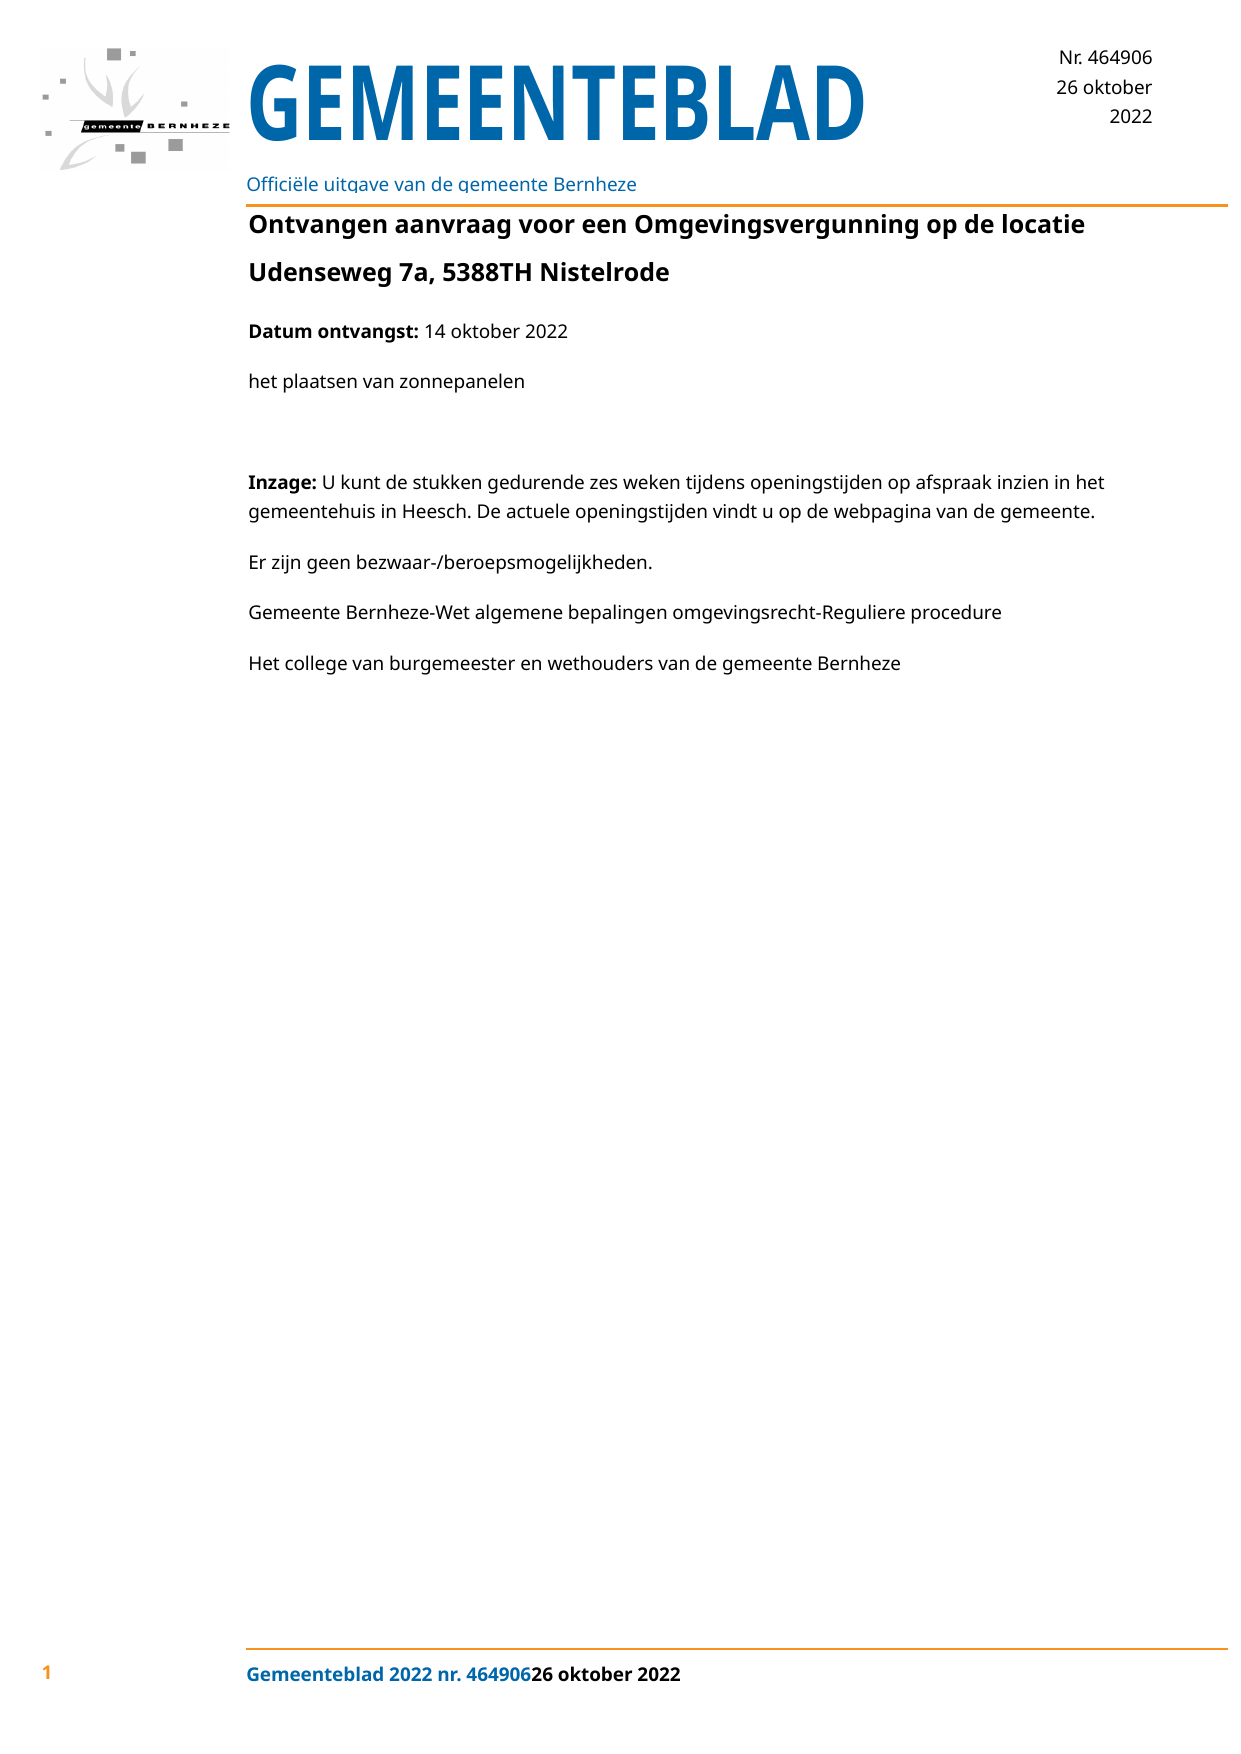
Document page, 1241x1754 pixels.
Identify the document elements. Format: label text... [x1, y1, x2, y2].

text Het college van burgemeester en wethouders van de gemeente Bernheze [248, 650, 1152, 676]
text Er zijn geen bezwaar-/beroepsmogelijkheden. [248, 549, 1152, 575]
text Inzage: U kunt de stukken gedurende zes weken tijdens openingstijden op afspraak inzien in het gemeentehuis in Heesch. De actuele openingstijden vindt u op de webpagina van de gemeente. [248, 469, 1152, 524]
text Datum ontvangst: 14 oktober 2022 [248, 318, 1152, 344]
text Ontvangen aanvraag voor een Omgevingsvergunning op de locatie Udenseweg 7a, 5388TH Nistelrode [248, 207, 1152, 288]
text het plaatsen van zonnepanelen [248, 368, 1152, 394]
text Gemeente Bernheze-Wet algemene bepalingen omgevingsrecht-Reguliere procedure [248, 599, 1152, 625]
picture [41, 47, 231, 172]
